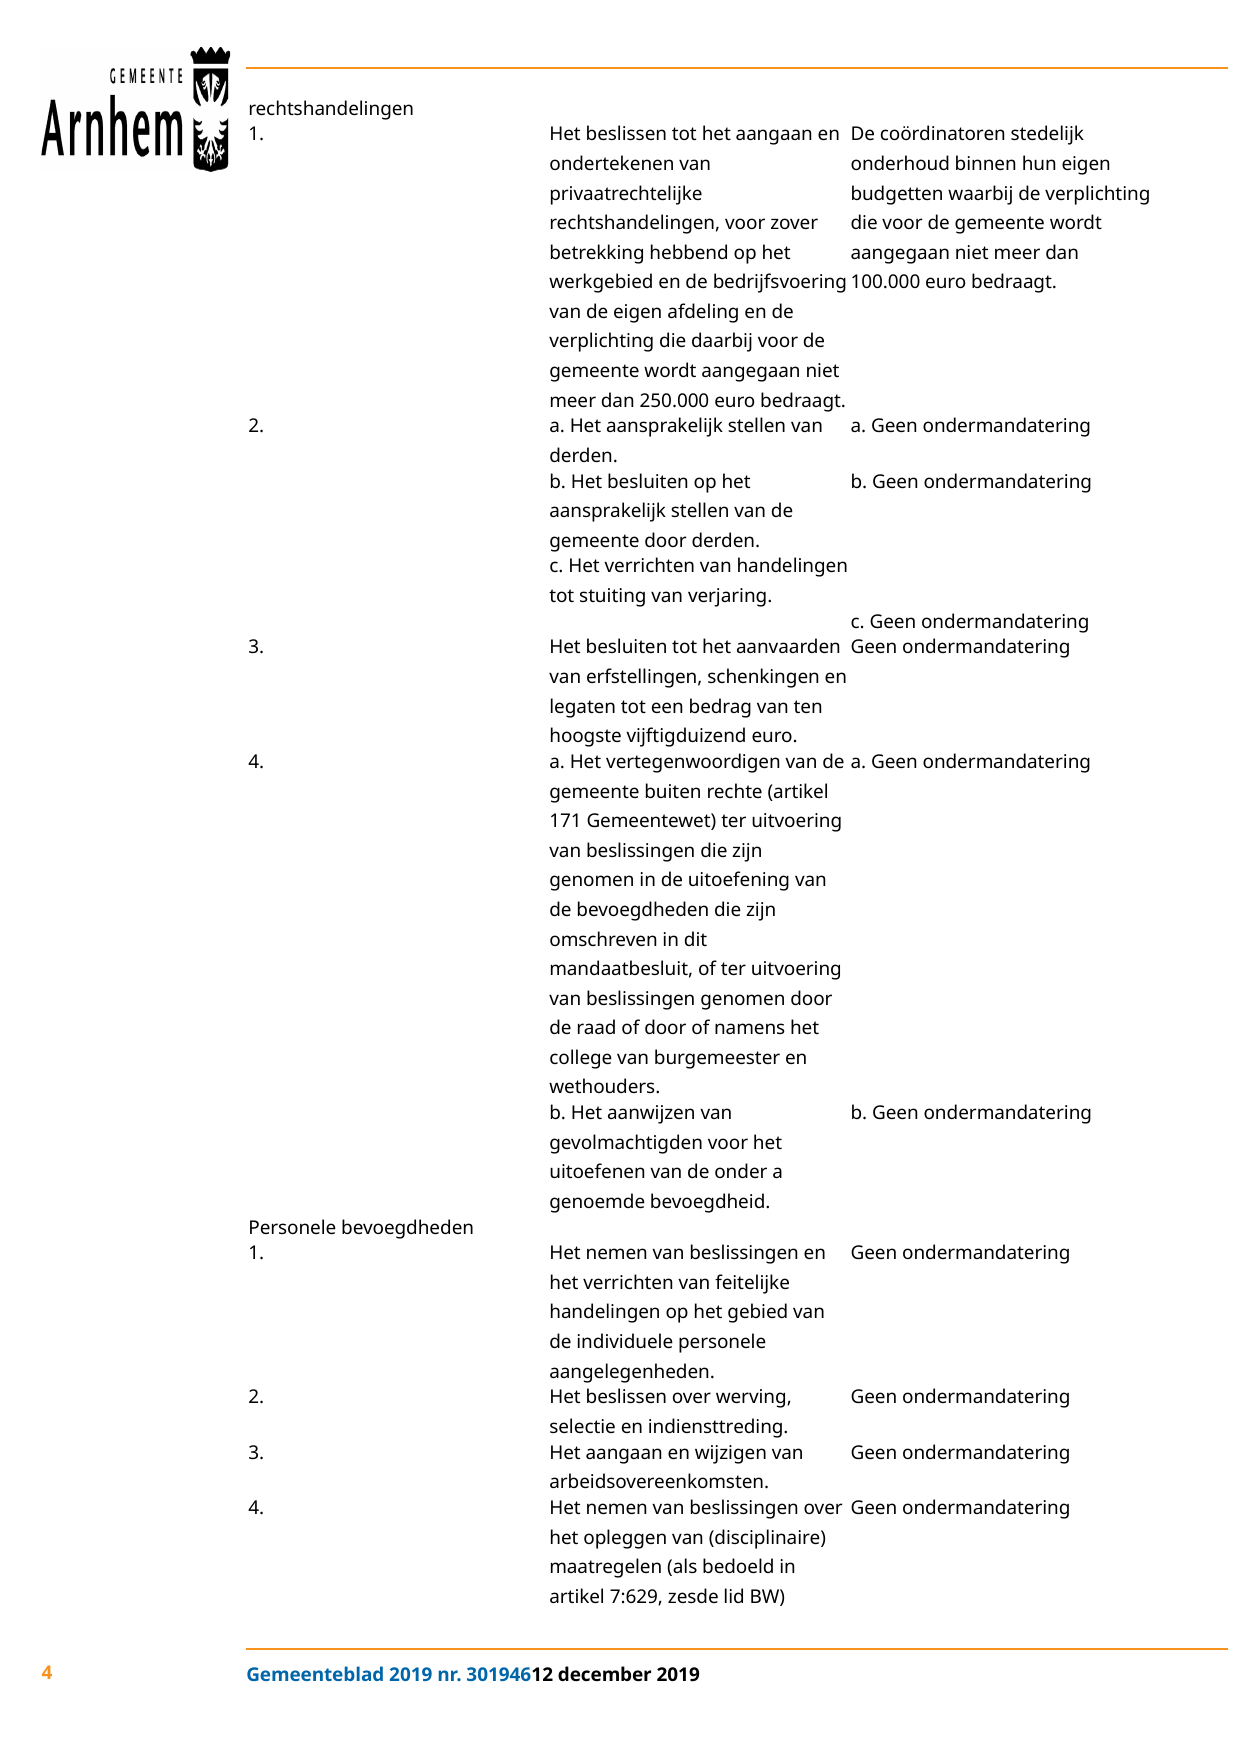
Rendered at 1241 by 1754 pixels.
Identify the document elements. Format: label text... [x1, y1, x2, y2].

table_cell b. Het aanwijzen van gevolmachtigden voor het uitoefenen van de onder a genoemde bevoegdheid. [549, 1099, 850, 1214]
table_cell [248, 553, 549, 608]
table_cell 4. [248, 1494, 549, 1609]
table_cell 3. [248, 634, 549, 748]
table_cell a. Het aansprakelijk stellen van derden. [549, 413, 850, 468]
table_cell 1. [248, 121, 549, 412]
table_cell 2. [248, 1384, 549, 1439]
table_cell 3. [248, 1439, 549, 1494]
table_cell De coördinatoren stedelijk onderhoud binnen hun eigen budgetten waarbij de verplichting die voor de gemeente wordt aangegaan niet meer dan 100.000 euro bedraagt. [850, 121, 1152, 412]
table_cell Geen ondermandatering [850, 1384, 1152, 1439]
table_cell Het beslissen tot het aangaan en ondertekenen van privaatrechtelijke rechtshandelingen, voor zover betrekking hebbend op het werkgebied en de bedrijfsvoering van de eigen afdeling en de verplichting die daarbij voor de gemeente wordt aangegaan niet meer dan 250.000 euro bedraagt. [549, 121, 850, 412]
picture [41, 47, 231, 172]
table_cell [248, 468, 549, 553]
table_cell [248, 608, 549, 634]
table_cell Personele bevoegdheden [248, 1214, 549, 1239]
table_cell [850, 553, 1152, 608]
table_cell Het besluiten tot het aanvaarden van erfstellingen, schenkingen en legaten tot een bedrag van ten hoogste vijftigduizend euro. [549, 634, 850, 748]
table_cell Geen ondermandatering [850, 1494, 1152, 1609]
table_cell rechtshandelingen [248, 95, 549, 121]
table_cell Het nemen van beslissingen en het verrichten van feitelijke handelingen op het gebied van de individuele personele aangelegenheden. [549, 1240, 850, 1384]
table_cell c. Het verrichten van handelingen tot stuiting van verjaring. [549, 553, 850, 608]
table_cell a. Geen ondermandatering [850, 748, 1152, 1099]
table_cell 2. [248, 413, 549, 468]
table_cell Het nemen van beslissingen over het opleggen van (disciplinaire) maatregelen (als bedoeld in artikel 7:629, zesde lid BW) [549, 1494, 850, 1609]
table_cell [549, 95, 850, 121]
table_cell a. Geen ondermandatering [850, 413, 1152, 468]
table_cell Geen ondermandatering [850, 1439, 1152, 1494]
table_cell [549, 1214, 850, 1239]
table_cell Het aangaan en wijzigen van arbeidsovereenkomsten. [549, 1439, 850, 1494]
table_cell Het beslissen over werving, selectie en indiensttreding. [549, 1384, 850, 1439]
table_cell [549, 608, 850, 634]
table_cell [248, 1099, 549, 1214]
table_cell b. Het besluiten op het aansprakelijk stellen van de gemeente door derden. [549, 468, 850, 553]
table_cell c. Geen ondermandatering [850, 608, 1152, 634]
table_cell 4. [248, 748, 549, 1099]
table_cell b. Geen ondermandatering [850, 468, 1152, 553]
table_cell Geen ondermandatering [850, 634, 1152, 748]
table_cell Geen ondermandatering [850, 1240, 1152, 1384]
table_cell a. Het vertegenwoordigen van de gemeente buiten rechte (artikel 171 Gemeentewet) ter uitvoering van beslissingen die zijn genomen in de uitoefening van de bevoegdheden die zijn omschreven in dit mandaatbesluit, of ter uitvoering van beslissingen genomen door de raad of door of namens het college van burgemeester en wethouders. [549, 748, 850, 1099]
table_cell b. Geen ondermandatering [850, 1099, 1152, 1214]
table_cell 1. [248, 1240, 549, 1384]
